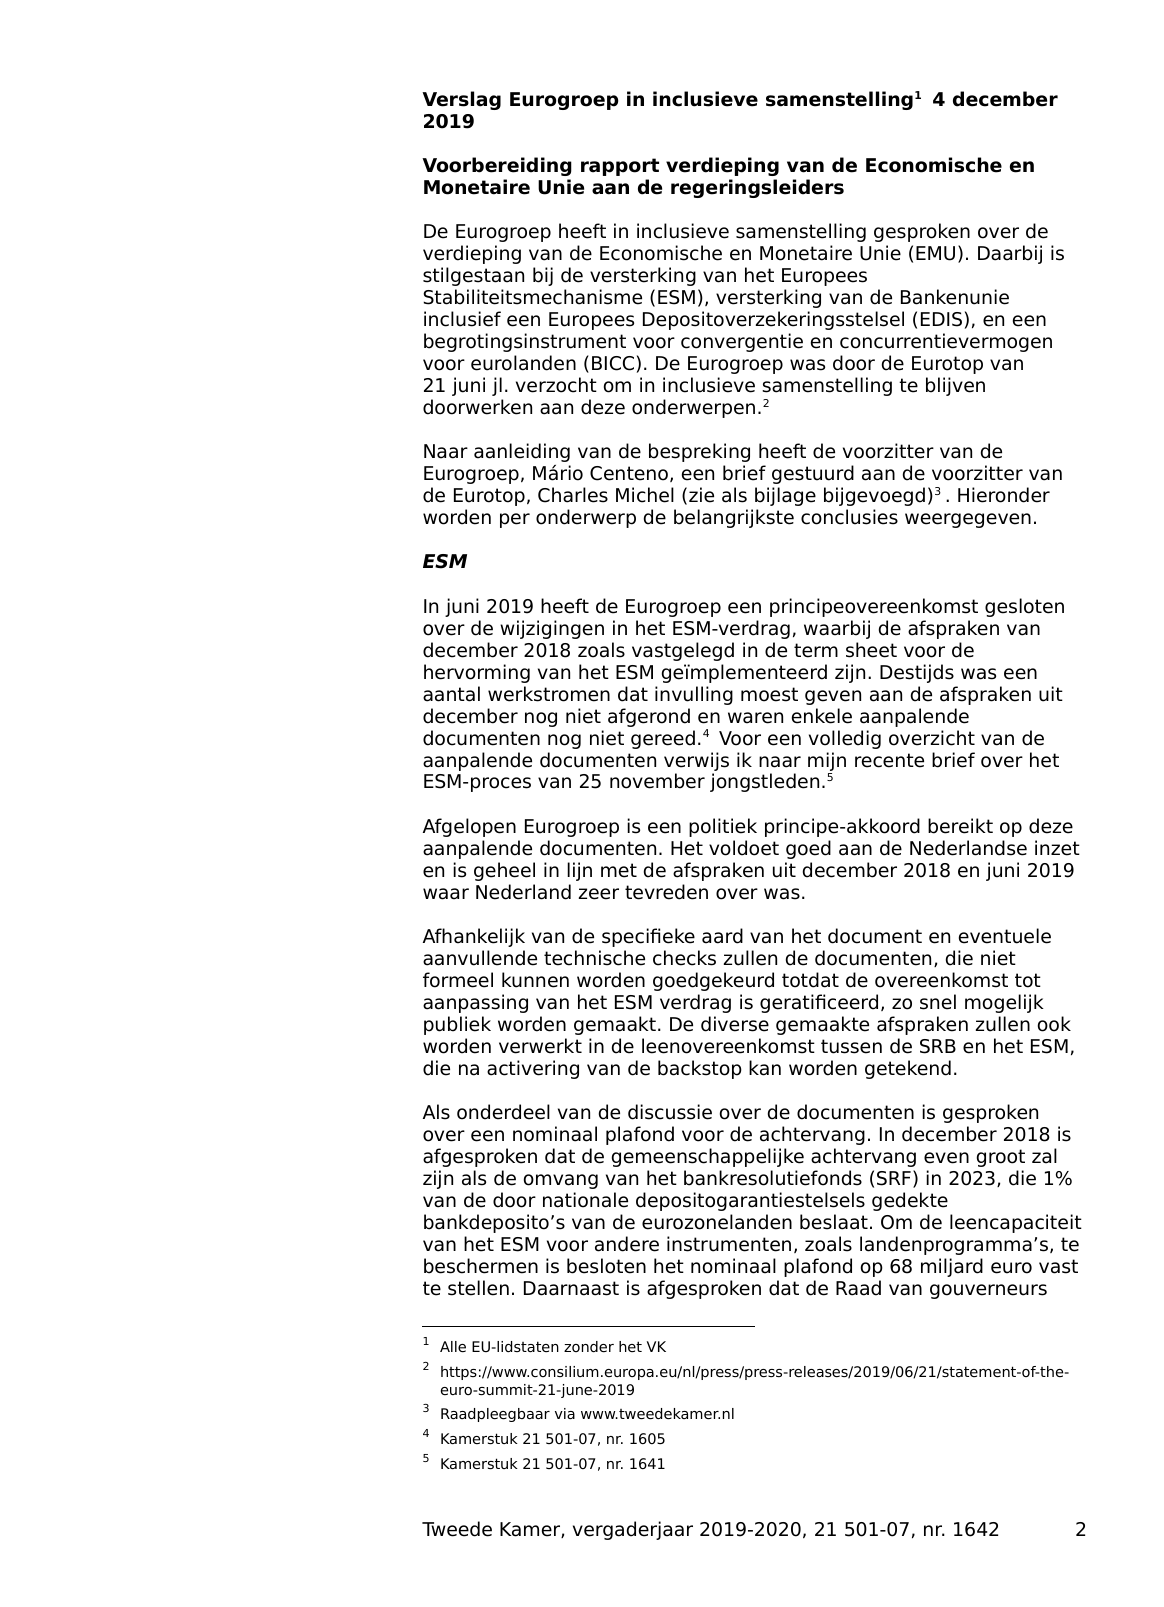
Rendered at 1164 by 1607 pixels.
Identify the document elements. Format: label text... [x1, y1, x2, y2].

subtitle Verslag Eurogroep in inclusieve samenstelling 4 december 2019 [422, 89, 1087, 133]
text Alle EU-lidstaten zonder het VK [422, 1335, 1087, 1357]
subtitle ESM [422, 551, 1087, 573]
text In juni 2019 heeft de Eurogroep een principeovereenkomst gesloten over de wijzigingen in het ESM-verdrag, waarbij de afspraken van december 2018 zoals vastgelegd in de term sheet voor de hervorming van het ESM geïmplementeerd zijn. Destijds was een aantal werkstromen dat invulling moest geven aan de afspraken uit december nog niet afgerond en waren enkele aanpalende documenten nog niet gereed. Voor een volledig overzicht van de aanpalende documenten verwijs ik naar mijn recente brief over het ESM-proces van 25 november jongstleden. [422, 596, 1087, 793]
text Afhankelijk van de specifieke aard van het document en eventuele aanvullende technische checks zullen de documenten, die niet formeel kunnen worden goedgekeurd totdat de overeenkomst tot aanpassing van het ESM verdrag is geratificeerd, zo snel mogelijk publiek worden gemaakt. De diverse gemaakte afspraken zullen ook worden verwerkt in de leenovereenkomst tussen de SRB en het ESM, die na activering van de backstop kan worden getekend. [422, 926, 1087, 1079]
text Als onderdeel van de discussie over de documenten is gesproken over een nominaal plafond voor de achtervang. In december 2018 is afgesproken dat de gemeenschappelijke achtervang even groot zal zijn als de omvang van het bankresolutiefonds (SRF) in 2023, die 1% van de door nationale depositogarantiestelsels gedekte bankdeposito’s van de eurozonelanden beslaat. Om de leencapaciteit van het ESM voor andere instrumenten, zoals landenprogramma’s, te beschermen is besloten het nominaal plafond op 68 miljard euro vast te stellen. Daarnaast is afgesproken dat de Raad van gouverneurs [422, 1102, 1087, 1299]
text Naar aanleiding van de bespreking heeft de voorzitter van de Eurogroep, Mário Centeno, een brief gestuurd aan de voorzitter van de Eurotop, Charles Michel (zie als bijlage bijgevoegd). Hieronder worden per onderwerp de belangrijkste conclusies weergegeven. [422, 441, 1087, 529]
text Kamerstuk 21 501-07, nr. 1605 [422, 1427, 1087, 1449]
subtitle Voorbereiding rapport verdieping van de Economische en Monetaire Unie aan de regeringsleiders [422, 155, 1087, 199]
text Kamerstuk 21 501-07, nr. 1641 [422, 1452, 1087, 1474]
text https://www.consilium.europa.eu/nl/press/press-releases/2019/06/21/statement-of-the-euro-summit-21-june-2019 [422, 1360, 1087, 1399]
text Afgelopen Eurogroep is een politiek principe-akkoord bereikt op deze aanpalende documenten. Het voldoet goed aan de Nederlandse inzet en is geheel in lijn met de afspraken uit december 2018 en juni 2019 waar Nederland zeer tevreden over was. [422, 816, 1087, 903]
text Raadpleegbaar via www.tweedekamer.nl [422, 1402, 1087, 1424]
text De Eurogroep heeft in inclusieve samenstelling gesproken over de verdieping van de Economische en Monetaire Unie (EMU). Daarbij is stilgestaan bij de versterking van het Europees Stabiliteitsmechanisme (ESM), versterking van de Bankenunie inclusief een Europees Depositoverzekeringsstelsel (EDIS), en een begrotingsinstrument voor convergentie en concurrentievermogen voor eurolanden (BICC). De Eurogroep was door de Eurotop van 21 juni jl. verzocht om in inclusieve samenstelling te blijven doorwerken aan deze onderwerpen. [422, 221, 1087, 419]
